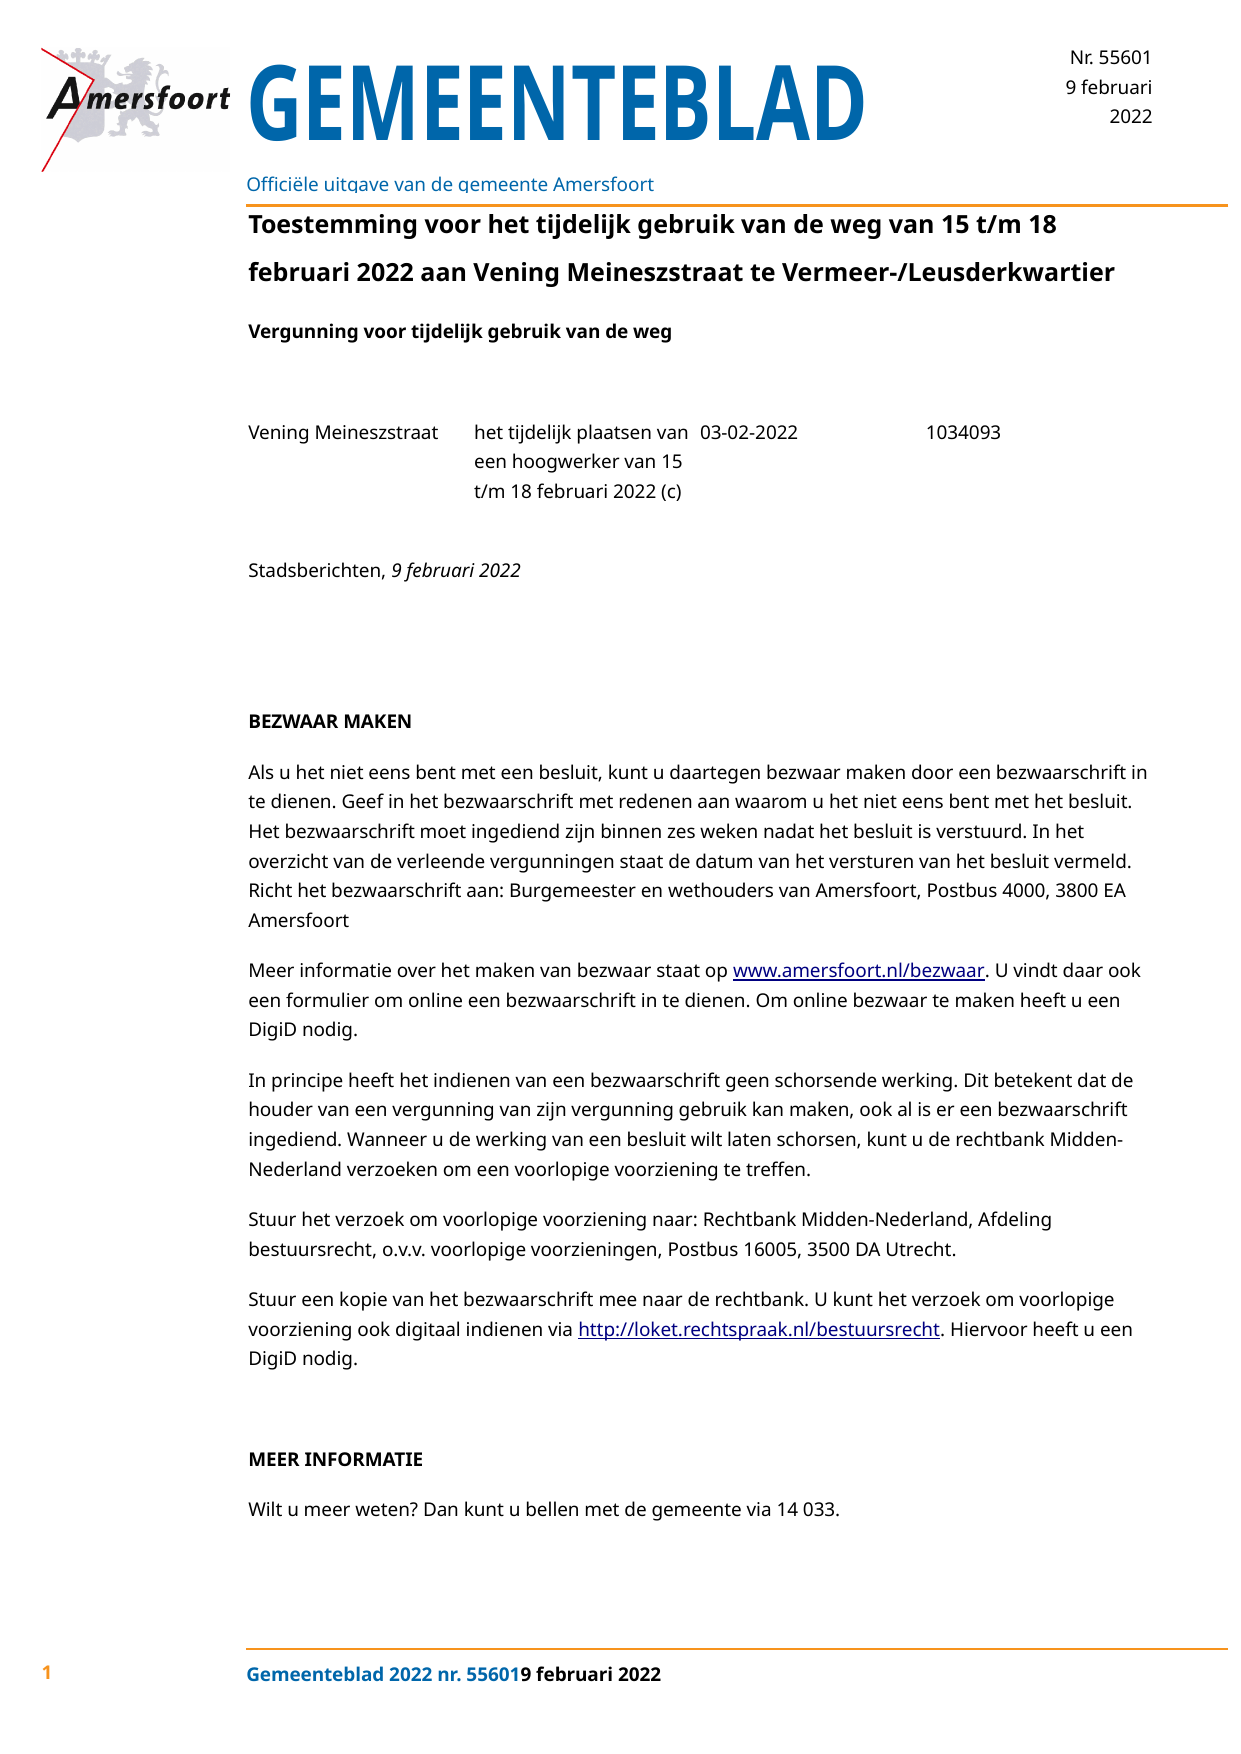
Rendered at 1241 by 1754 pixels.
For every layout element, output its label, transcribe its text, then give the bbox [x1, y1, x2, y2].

table_header Vening Meineszstraat [248, 419, 474, 504]
text Toestemming voor het tijdelijk gebruik van de weg van 15 t/m 18 februari 2022 aan Vening Meineszstraat te Vermeer-/Leusderkwartier [248, 207, 1152, 288]
picture [41, 47, 231, 172]
text Als u het niet eens bent met een besluit, kunt u daartegen bezwaar maken door een bezwaarschrift in te dienen. Geef in het bezwaarschrift met redenen aan waarom u het niet eens bent met het besluit. Het bezwaarschrift moet ingediend zijn binnen zes weken nadat het besluit is verstuurd. In het overzicht van de verleende vergunningen staat de datum van het versturen van het besluit vermeld. Richt het bezwaarschrift aan: Burgemeester en wethouders van Amersfoort, Postbus 4000, 3800 EA Amersfoort [248, 759, 1152, 933]
text Vergunning voor tijdelijk gebruik van de weg [248, 318, 1152, 344]
text Stuur het verzoek om voorlopige voorziening naar: Rechtbank Midden-Nederland, Afdeling bestuursrecht, o.v.v. voorlopige voorzieningen, Postbus 16005, 3500 DA Utrecht. [248, 1206, 1152, 1261]
text MEER INFORMATIE [248, 1446, 1152, 1472]
text Stuur een kopie van het bezwaarschrift mee naar de rechtbank. U kunt het verzoek om voorlopige voorziening ook digitaal indienen via http://loket.rechtspraak.nl/bestuursrecht. Hiervoor heeft u een DigiD nodig. [248, 1286, 1152, 1371]
table_header 1034093 [926, 419, 1152, 504]
text Meer informatie over het maken van bezwaar staat op www.amersfoort.nl/bezwaar. U vindt daar ook een formulier om online een bezwaarschrift in te dienen. Om online bezwaar te maken heeft u een DigiD nodig. [248, 957, 1152, 1042]
text BEZWAAR MAKEN [248, 709, 1152, 734]
text Wilt u meer weten? Dan kunt u bellen met de gemeente via 14 033. [248, 1497, 1152, 1522]
text Stadsberichten, 9 februari 2022 [248, 557, 1152, 583]
text In principe heeft het indienen van een bezwaarschrift geen schorsende werking. Dit betekent dat de houder van een vergunning van zijn vergunning gebruik kan maken, ook al is er een bezwaarschrift ingediend. Wanneer u de werking van een besluit wilt laten schorsen, kunt u de rechtbank Midden-Nederland verzoeken om een voorlopige voorziening te treffen. [248, 1067, 1152, 1181]
table_header het tijdelijk plaatsen van een hoogwerker van 15 t/m 18 februari 2022 (c) [474, 419, 700, 504]
table_header 03-02-2022 [700, 419, 926, 504]
